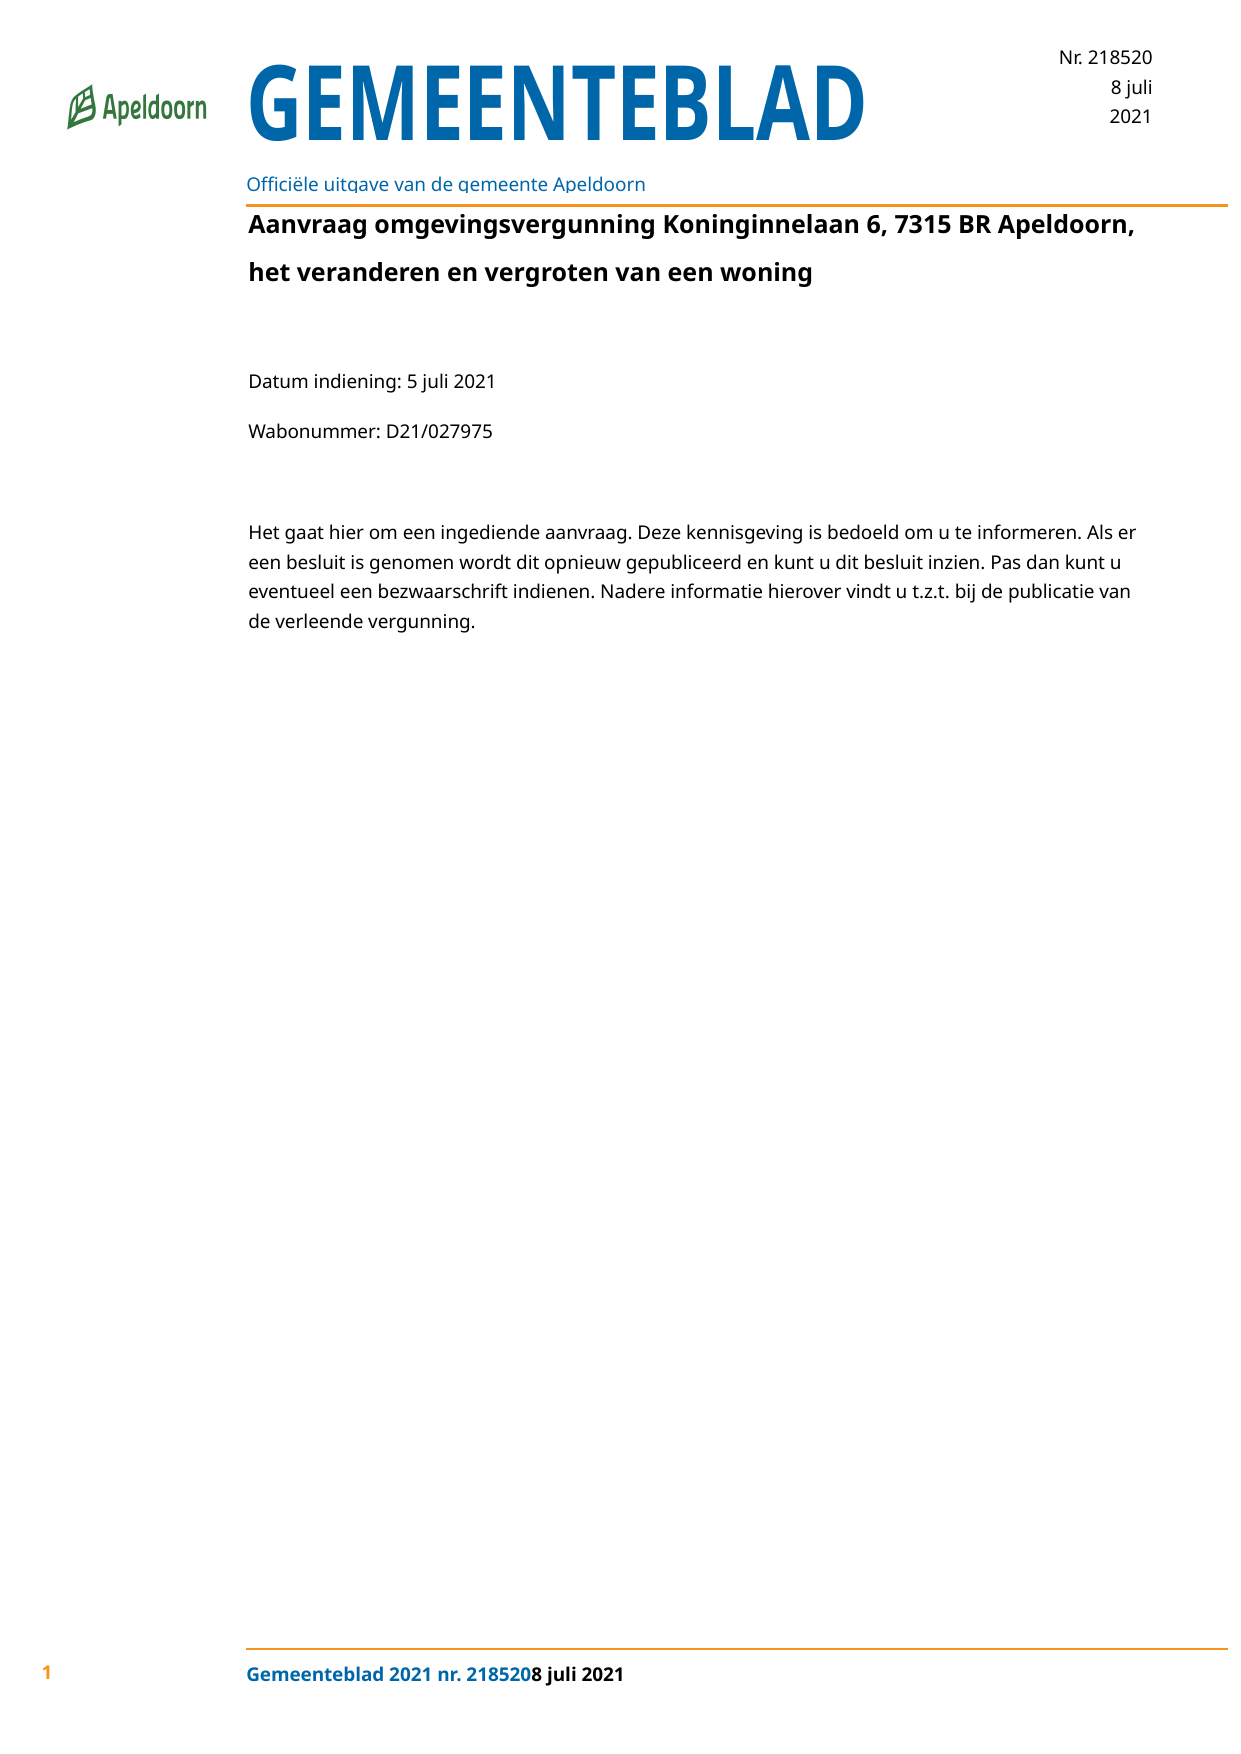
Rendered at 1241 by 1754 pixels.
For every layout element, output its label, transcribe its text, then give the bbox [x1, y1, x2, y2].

text Aanvraag omgevingsvergunning Koninginnelaan 6, 7315 BR Apeldoorn, het veranderen en vergroten van een woning [248, 207, 1152, 288]
text Wabonummer: D21/027975 [248, 419, 1152, 444]
picture [41, 47, 231, 172]
text Datum indiening: 5 juli 2021 [248, 368, 1152, 394]
text Het gaat hier om een ingediende aanvraag. Deze kennisgeving is bedoeld om u te informeren. Als er een besluit is genomen wordt dit opnieuw gepubliceerd en kunt u dit besluit inzien. Pas dan kunt u eventueel een bezwaarschrift indienen. Nadere informatie hierover vindt u t.z.t. bij de publicatie van de verleende vergunning. [248, 519, 1152, 634]
